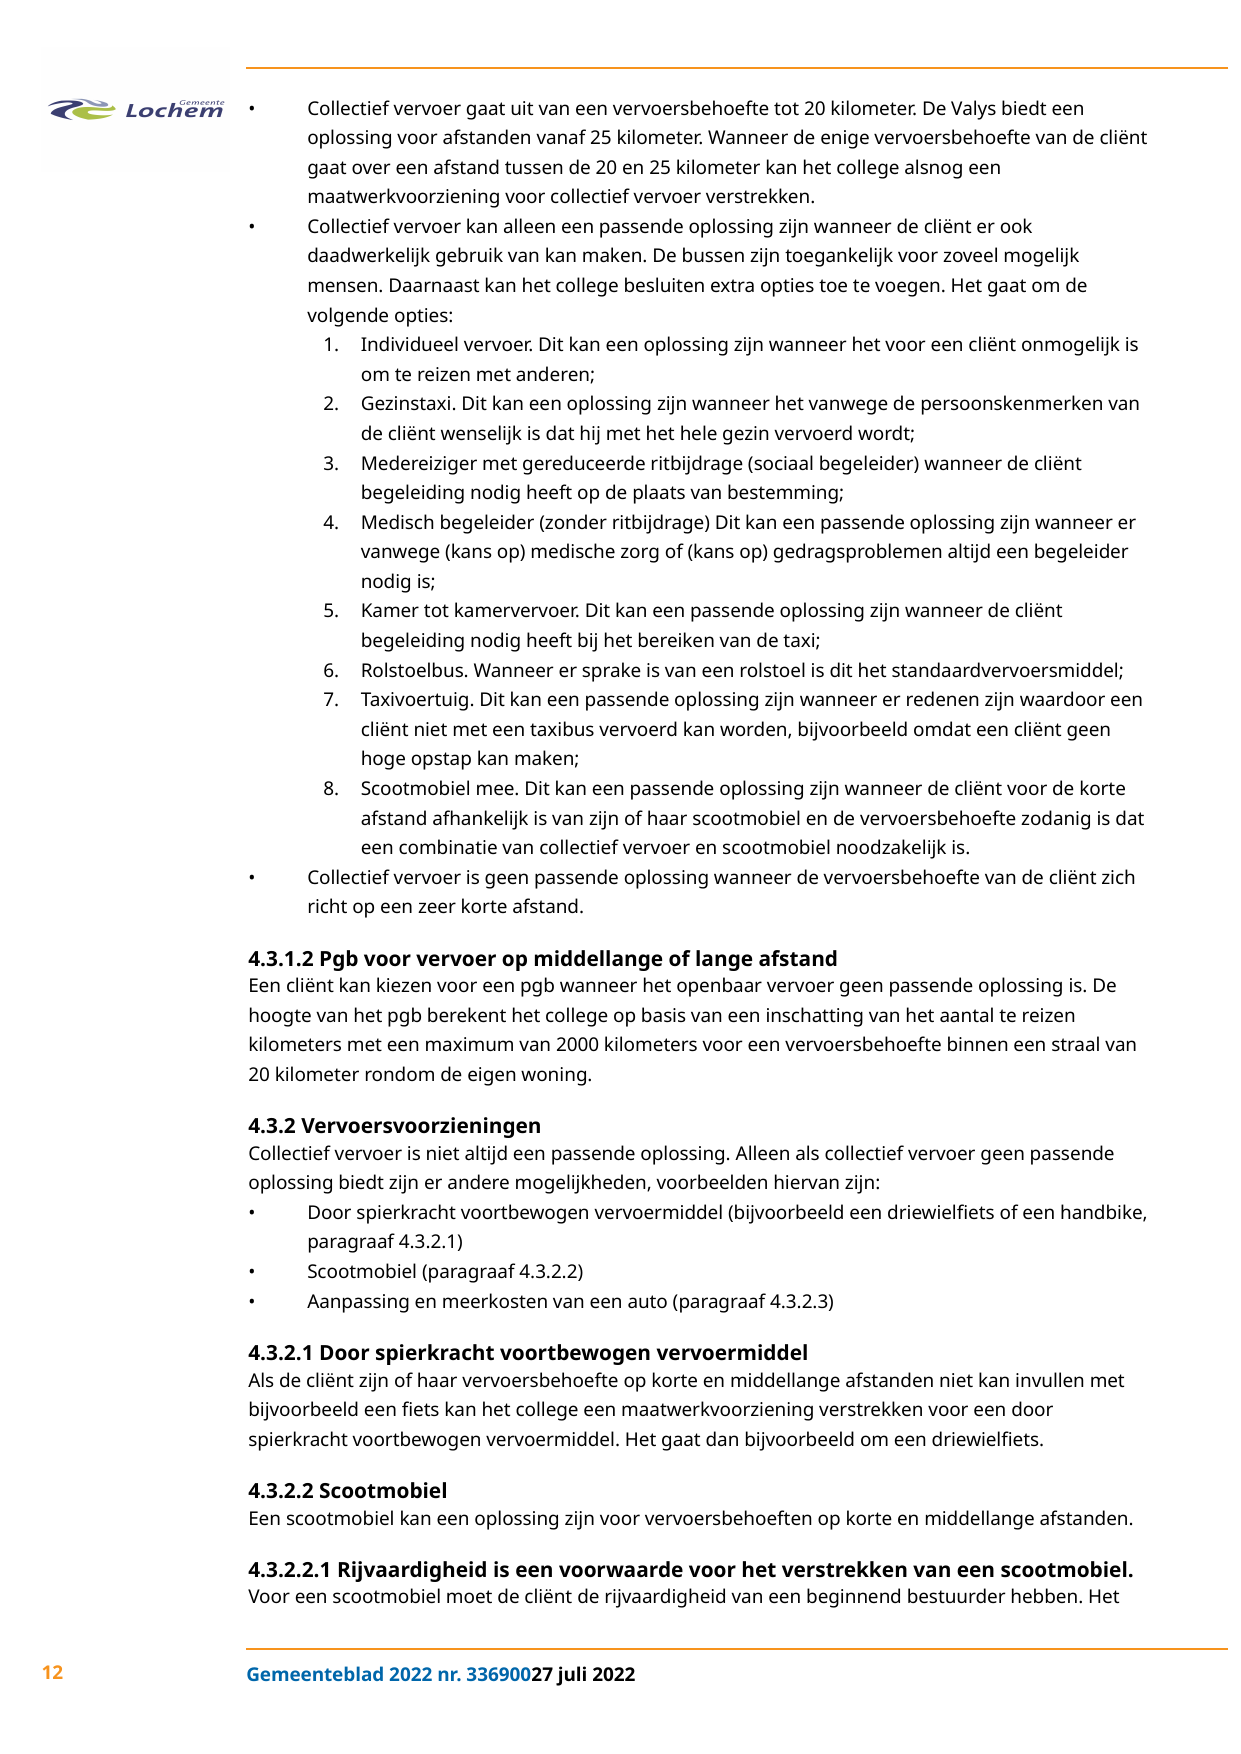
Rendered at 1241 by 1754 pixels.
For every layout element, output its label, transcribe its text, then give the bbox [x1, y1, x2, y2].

list Medereiziger met gereduceerde ritbijdrage (sociaal begeleider) wanneer de cliënt begeleiding nodig heeft op de plaats van bestemming; [323, 450, 1152, 505]
picture [41, 47, 231, 172]
list Taxivoertuig. Dit kan een passende oplossing zijn wanneer er redenen zijn waardoor een cliënt niet met een taxibus vervoerd kan worden, bijvoorbeeld omdat een cliënt geen hoge opstap kan maken; [323, 686, 1152, 771]
list Gezinstaxi. Dit kan een oplossing zijn wanneer het vanwege de persoonskenmerken van de cliënt wenselijk is dat hij met het hele gezin vervoerd wordt; [323, 391, 1152, 446]
list Individueel vervoer. Dit kan een oplossing zijn wanneer het voor een cliënt onmogelijk is om te reizen met anderen; [323, 331, 1152, 387]
list Medisch begeleider (zonder ritbijdrage) Dit kan een passende oplossing zijn wanneer er vanwege (kans op) medische zorg of (kans op) gedragsproblemen altijd een begeleider nodig is; [323, 509, 1152, 594]
list Scootmobiel mee. Dit kan een passende oplossing zijn wanneer de cliënt voor de korte afstand afhankelijk is van zijn of haar scootmobiel en de vervoersbehoefte zodanig is dat een combinatie van collectief vervoer en scootmobiel noodzakelijk is. [323, 775, 1152, 860]
text 4.3.2 Vervoersvoorzieningen [248, 1112, 1152, 1140]
text Een cliënt kan kiezen voor een pgb wanneer het openbaar vervoer geen passende oplossing is. De hoogte van het pgb berekent het college op basis van een inschatting van het aantal te reizen kilometers met een maximum van 2000 kilometers voor een vervoersbehoefte binnen een straal van 20 kilometer rondom de eigen woning. [248, 972, 1152, 1087]
text Als de cliënt zijn of haar vervoersbehoefte op korte en middellange afstanden niet kan invullen met bijvoorbeeld een fiets kan het college een maatwerkvoorziening verstrekken voor een door spierkracht voortbewogen vervoermiddel. Het gaat dan bijvoorbeeld om een driewielfiets. [248, 1367, 1152, 1452]
list Door spierkracht voortbewogen vervoermiddel (bijvoorbeeld een driewielfiets of een handbike, paragraaf 4.3.2.1) [248, 1199, 1152, 1254]
list Rolstoelbus. Wanneer er sprake is van een rolstoel is dit het standaardvervoersmiddel; [323, 657, 1152, 683]
text Voor een scootmobiel moet de cliënt de rijvaardigheid van een beginnend bestuurder hebben. Het [248, 1584, 1152, 1609]
text 4.3.1.2 Pgb voor vervoer op middellange of lange afstand [248, 944, 1152, 972]
text Collectief vervoer is niet altijd een passende oplossing. Alleen als collectief vervoer geen passende oplossing biedt zijn er andere mogelijkheden, voorbeelden hiervan zijn: [248, 1140, 1152, 1195]
list Collectief vervoer is geen passende oplossing wanneer de vervoersbehoefte van de cliënt zich richt op een zeer korte afstand. [248, 864, 1152, 919]
list Scootmobiel (paragraaf 4.3.2.2) [248, 1258, 1152, 1284]
text 4.3.2.2 Scootmobiel [248, 1476, 1152, 1505]
list Kamer tot kamervervoer. Dit kan een passende oplossing zijn wanneer de cliënt begeleiding nodig heeft bij het bereiken van de taxi; [323, 598, 1152, 653]
text 4.3.2.2.1 Rijvaardigheid is een voorwaarde voor het verstrekken van een scootmobiel. [248, 1555, 1152, 1584]
list Collectief vervoer kan alleen een passende oplossing zijn wanneer de cliënt er ook daadwerkelijk gebruik van kan maken. De bussen zijn toegankelijk voor zoveel mogelijk mensen. Daarnaast kan het college besluiten extra opties toe te voegen. Het gaat om de volgende opties: [248, 213, 1152, 328]
list Collectief vervoer gaat uit van een vervoersbehoefte tot 20 kilometer. De Valys biedt een oplossing voor afstanden vanaf 25 kilometer. Wanneer de enige vervoersbehoefte van de cliënt gaat over een afstand tussen de 20 en 25 kilometer kan het college alsnog een maatwerkvoorziening voor collectief vervoer verstrekken. [248, 95, 1152, 209]
text Een scootmobiel kan een oplossing zijn voor vervoersbehoeften op korte en middellange afstanden. [248, 1505, 1152, 1531]
text 4.3.2.1 Door spierkracht voortbewogen vervoermiddel [248, 1338, 1152, 1367]
list Aanpassing en meerkosten van een auto (paragraaf 4.3.2.3) [248, 1288, 1152, 1314]
